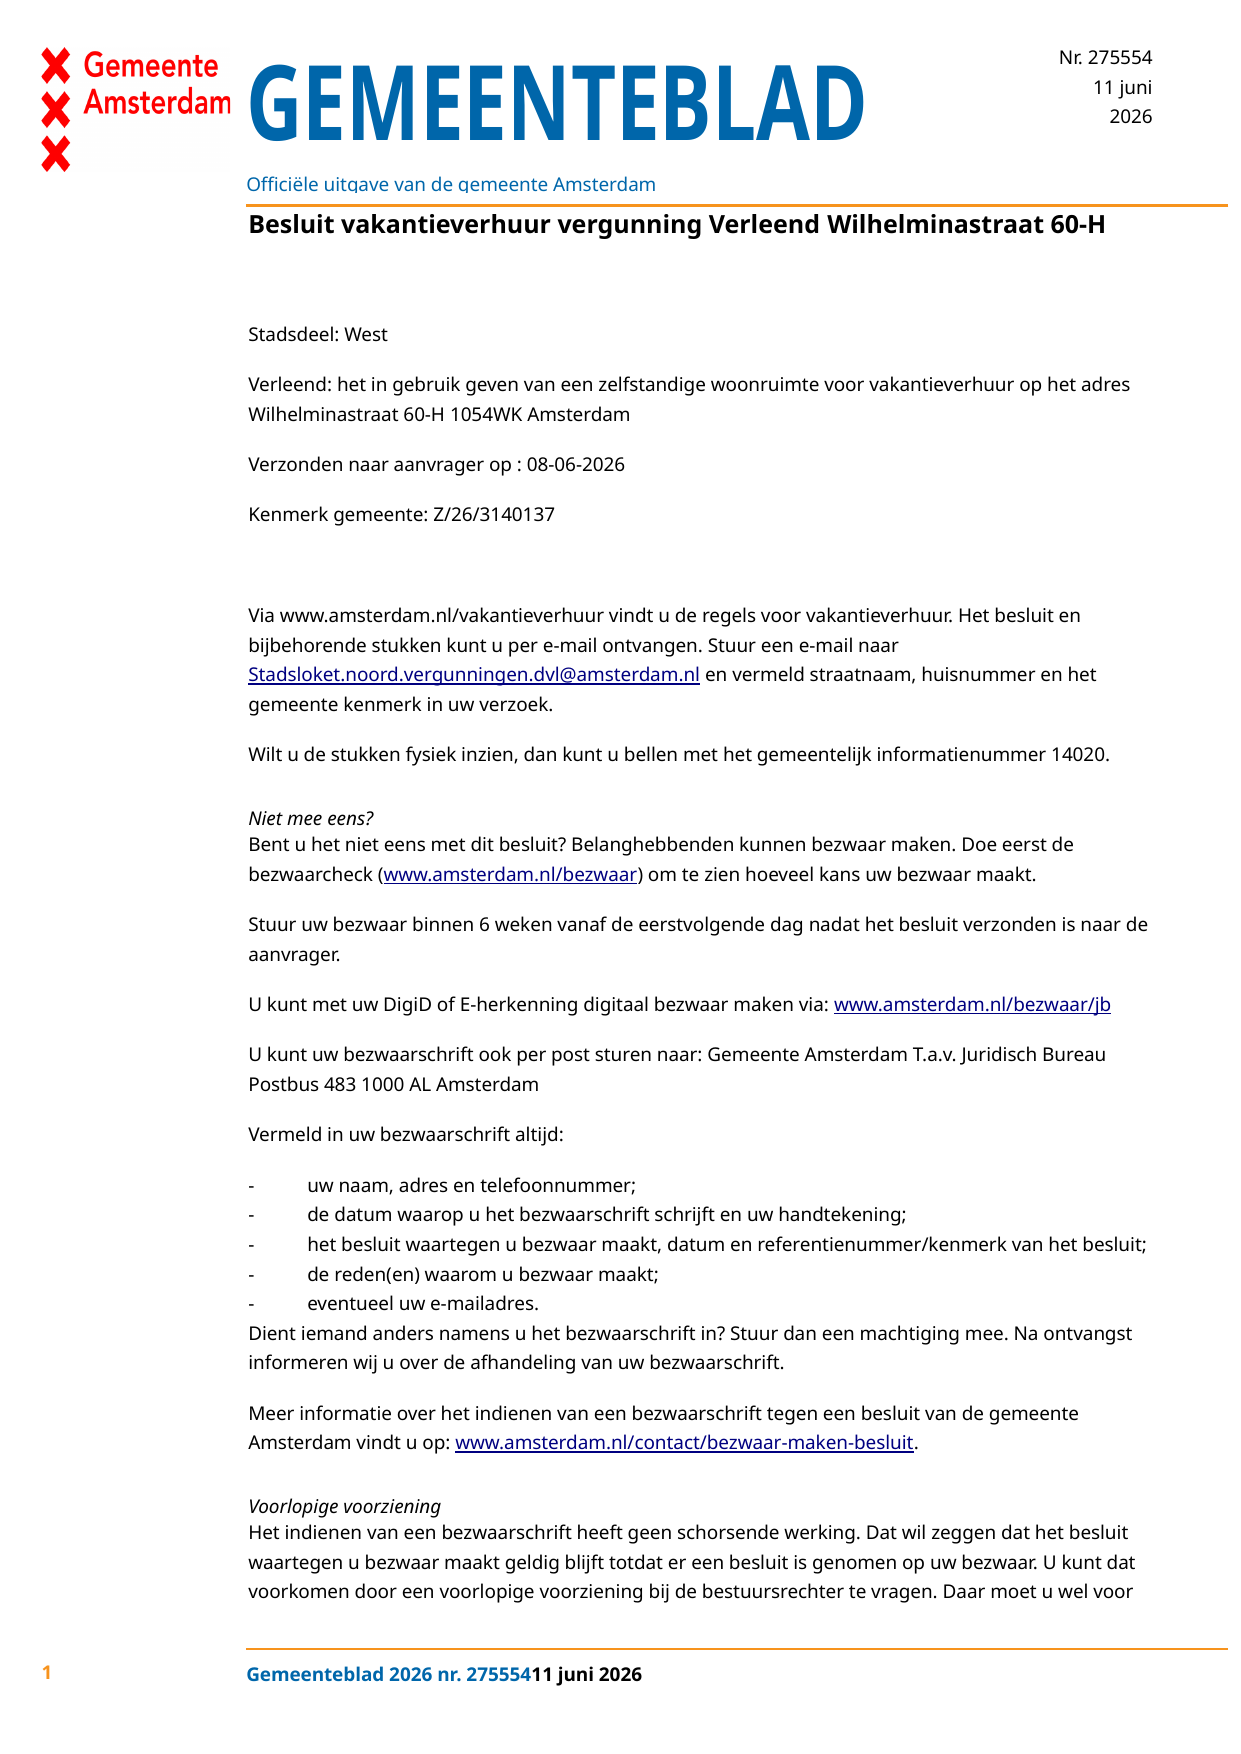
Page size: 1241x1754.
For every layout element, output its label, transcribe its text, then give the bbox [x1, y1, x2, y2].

text Kenmerk gemeente: Z/26/3140137 [248, 502, 1152, 527]
text Voorlopige voorziening [248, 1493, 1152, 1519]
text Niet mee eens? [248, 806, 1152, 831]
text Besluit vakantieverhuur vergunning Verleend Wilhelminastraat 60-H [248, 207, 1152, 241]
text Het indienen van een bezwaarschrift heeft geen schorsende werking. Dat wil zeggen dat het besluit waartegen u bezwaar maakt geldig blijft totdat er een besluit is genomen op uw bezwaar. U kunt dat voorkomen door een voorlopige voorziening bij de bestuursrechter te vragen. Daar moet u wel voor [248, 1519, 1152, 1604]
text Wilt u de stukken fysiek inzien, dan kunt u bellen met het gemeentelijk informatienummer 14020. [248, 742, 1152, 767]
text Stadsdeel: West [248, 321, 1152, 346]
text U kunt met uw DigiD of E-herkenning digitaal bezwaar maken via: www.amsterdam.nl/bezwaar/jb [248, 991, 1152, 1017]
text Verleend: het in gebruik geven van een zelfstandige woonruimte voor vakantieverhuur op het adres Wilhelminastraat 60-H 1054WK Amsterdam [248, 371, 1152, 426]
list de datum waarop u het bezwaarschrift schrijft en uw handtekening; [248, 1202, 1152, 1227]
text Via www.amsterdam.nl/vakantieverhuur vindt u de regels voor vakantieverhuur. Het besluit en bijbehorende stukken kunt u per e-mail ontvangen. Stuur een e-mail naar Stadsloket.noord.vergunningen.dvl@amsterdam.nl en vermeld straatnaam, huisnummer en het gemeente kenmerk in uw verzoek. [248, 602, 1152, 717]
text Dient iemand anders namens u het bezwaarschrift in? Stuur dan een machtiging mee. Na ontvangst informeren wij u over de afhandeling van uw bezwaarschrift. [248, 1320, 1152, 1375]
text U kunt uw bezwaarschrift ook per post sturen naar: Gemeente Amsterdam T.a.v. Juridisch Bureau Postbus 483 1000 AL Amsterdam [248, 1042, 1152, 1097]
list uw naam, adres en telefoonnummer; [248, 1172, 1152, 1198]
text Bent u het niet eens met dit besluit? Belanghebbenden kunnen bezwaar maken. Doe eerst de bezwaarcheck (www.amsterdam.nl/bezwaar) om te zien hoeveel kans uw bezwaar maakt. [248, 831, 1152, 887]
text Meer informatie over het indienen van een bezwaarschrift tegen een besluit van de gemeente Amsterdam vindt u op: www.amsterdam.nl/contact/bezwaar-maken-besluit. [248, 1400, 1152, 1455]
text Verzonden naar aanvrager op : 08-06-2026 [248, 451, 1152, 477]
text Vermeld in uw bezwaarschrift altijd: [248, 1122, 1152, 1147]
list het besluit waartegen u bezwaar maakt, datum en referentienummer/kenmerk van het besluit; [248, 1231, 1152, 1257]
list eventueel uw e-mailadres. [248, 1290, 1152, 1316]
list de reden(en) waarom u bezwaar maakt; [248, 1261, 1152, 1287]
text Stuur uw bezwaar binnen 6 weken vanaf de eerstvolgende dag nadat het besluit verzonden is naar de aanvrager. [248, 911, 1152, 967]
picture [41, 47, 231, 172]
